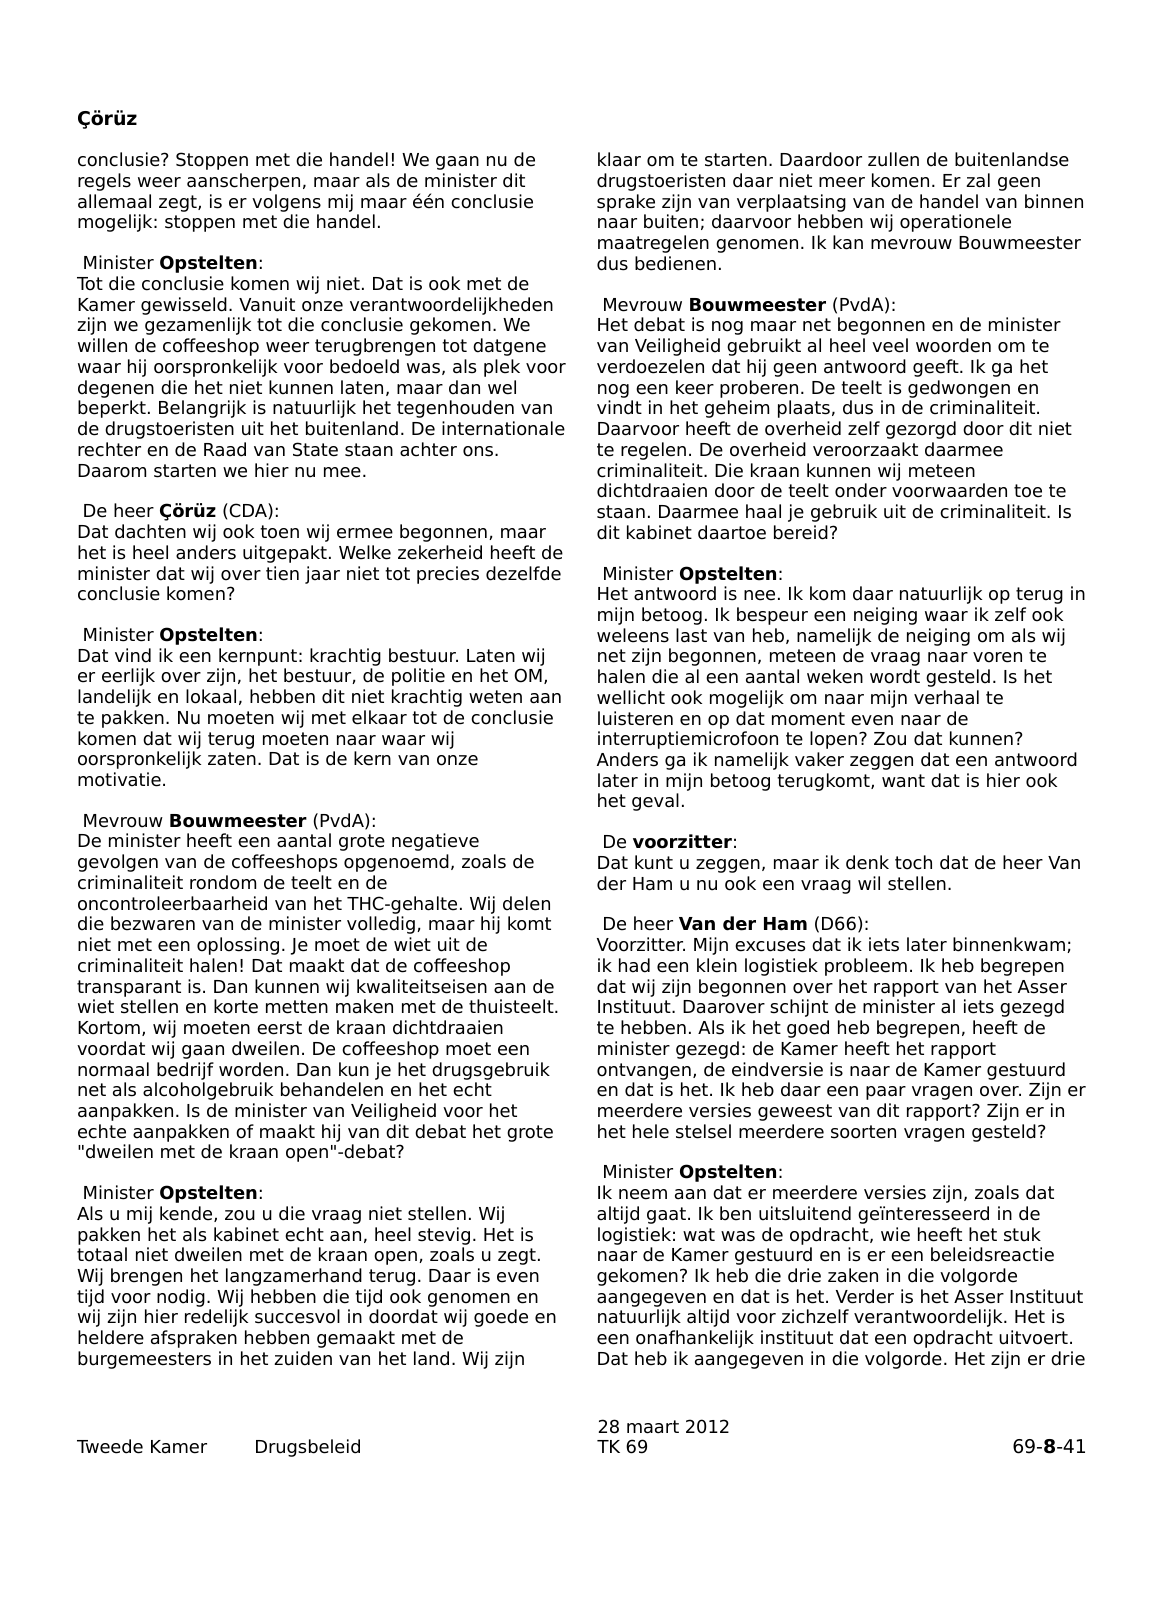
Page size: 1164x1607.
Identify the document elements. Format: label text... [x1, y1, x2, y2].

text Minister Opstelten: [77, 253, 567, 274]
text Het debat is nog maar net begonnen en de minister van Veiligheid gebruikt al heel veel woorden om te verdoezelen dat hij geen antwoord geeft. Ik ga het nog een keer proberen. De teelt is gedwongen en vindt in het geheim plaats, dus in de criminaliteit. Daarvoor heeft de overheid zelf gezorgd door dit niet te regelen. De overheid veroorzaakt daarmee criminaliteit. Die kraan kunnen wij meteen dichtdraaien door de teelt onder voorwaarden toe te staan. Daarmee haal je gebruik uit de criminaliteit. Is dit kabinet daartoe bereid? [596, 315, 1087, 543]
text Als u mij kende, zou u die vraag niet stellen. Wij pakken het als kabinet echt aan, heel stevig. Het is totaal niet dweilen met de kraan open, zoals u zegt. Wij brengen het langzamerhand terug. Daar is even tijd voor nodig. Wij hebben die tijd ook genomen en wij zijn hier redelijk succesvol in doordat wij goede en heldere afspraken hebben gemaakt met de burgemeesters in het zuiden van het land. Wij zijn [77, 1204, 567, 1369]
text Minister Opstelten: [77, 625, 567, 646]
text Minister Opstelten: [596, 1162, 1087, 1183]
text conclusie? Stoppen met die handel! We gaan nu de regels weer aanscherpen, maar als de minister dit allemaal zegt, is er volgens mij maar één conclusie mogelijk: stoppen met die handel. [77, 150, 567, 233]
text Dat vind ik een kernpunt: krachtig bestuur. Laten wij er eerlijk over zijn, het bestuur, de politie en het OM, landelijk en lokaal, hebben dit niet krachtig weten aan te pakken. Nu moeten wij met elkaar tot de conclusie komen dat wij terug moeten naar waar wij oorspronkelijk zaten. Dat is de kern van onze motivatie. [77, 646, 567, 791]
text Mevrouw Bouwmeester (PvdA): [596, 294, 1087, 315]
text Voorzitter. Mijn excuses dat ik iets later binnenkwam; ik had een klein logistiek probleem. Ik heb begrepen dat wij zijn begonnen over het rapport van het Asser Instituut. Daarover schijnt de minister al iets gezegd te hebben. Als ik het goed heb begrepen, heeft de minister gezegd: de Kamer heeft het rapport ontvangen, de eindversie is naar de Kamer gestuurd en dat is het. Ik heb daar een paar vragen over. Zijn er meerdere versies geweest van dit rapport? Zijn er in het hele stelsel meerdere soorten vragen gesteld? [596, 935, 1087, 1142]
text De heer Çörüz (CDA): [77, 501, 567, 522]
text De minister heeft een aantal grote negatieve gevolgen van de coffeeshops opgenoemd, zoals de criminaliteit rondom de teelt en de oncontroleerbaarheid van het THC-gehalte. Wij delen die bezwaren van de minister volledig, maar hij komt niet met een oplossing. Je moet de wiet uit de criminaliteit halen! Dat maakt dat de coffeeshop transparant is. Dan kunnen wij kwaliteitseisen aan de wiet stellen en korte metten maken met de thuisteelt. Kortom, wij moeten eerst de kraan dichtdraaien voordat wij gaan dweilen. De coffeeshop moet een normaal bedrijf worden. Dan kun je het drugsgebruik net als alcoholgebruik behandelen en het echt aanpakken. Is de minister van Veiligheid voor het echte aanpakken of maakt hij van dit debat het grote "dweilen met de kraan open"-debat? [77, 831, 567, 1163]
text Minister Opstelten: [596, 563, 1087, 584]
text Ik neem aan dat er meerdere versies zijn, zoals dat altijd gaat. Ik ben uitsluitend geïnteresseerd in de logistiek: wat was de opdracht, wie heeft het stuk naar de Kamer gestuurd en is er een beleidsreactie gekomen? Ik heb die drie zaken in die volgorde aangegeven en dat is het. Verder is het Asser Instituut natuurlijk altijd voor zichzelf verantwoordelijk. Het is een onafhankelijk instituut dat een opdracht uitvoert. Dat heb ik aangegeven in die volgorde. Het zijn er drie [596, 1183, 1087, 1369]
text Het antwoord is nee. Ik kom daar natuurlijk op terug in mijn betoog. Ik bespeur een neiging waar ik zelf ook weleens last van heb, namelijk de neiging om als wij net zijn begonnen, meteen de vraag naar voren te halen die al een aantal weken wordt gesteld. Is het wellicht ook mogelijk om naar mijn verhaal te luisteren en op dat moment even naar de interruptiemicrofoon te lopen? Zou dat kunnen? Anders ga ik namelijk vaker zeggen dat een antwoord later in mijn betoog terugkomt, want dat is hier ook het geval. [596, 584, 1087, 812]
text Tot die conclusie komen wij niet. Dat is ook met de Kamer gewisseld. Vanuit onze verantwoordelijkheden zijn we gezamenlijk tot die conclusie gekomen. We willen de coffeeshop weer terugbrengen tot datgene waar hij oorspronkelijk voor bedoeld was, als plek voor degenen die het niet kunnen laten, maar dan wel beperkt. Belangrijk is natuurlijk het tegenhouden van de drugstoeristen uit het buitenland. De internationale rechter en de Raad van State staan achter ons. Daarom starten we hier nu mee. [77, 274, 567, 481]
text De voorzitter: [596, 832, 1087, 853]
text Dat dachten wij ook toen wij ermee begonnen, maar het is heel anders uitgepakt. Welke zekerheid heeft de minister dat wij over tien jaar niet tot precies dezelfde conclusie komen? [77, 522, 567, 605]
text Minister Opstelten: [77, 1183, 567, 1204]
text klaar om te starten. Daardoor zullen de buitenlandse drugstoeristen daar niet meer komen. Er zal geen sprake zijn van verplaatsing van de handel van binnen naar buiten; daarvoor hebben wij operationele maatregelen genomen. Ik kan mevrouw Bouwmeester dus bedienen. [596, 150, 1087, 274]
text De heer Van der Ham (D66): [596, 914, 1087, 935]
text Dat kunt u zeggen, maar ik denk toch dat de heer Van der Ham u nu ook een vraag wil stellen. [596, 853, 1087, 894]
text Mevrouw Bouwmeester (PvdA): [77, 811, 567, 831]
